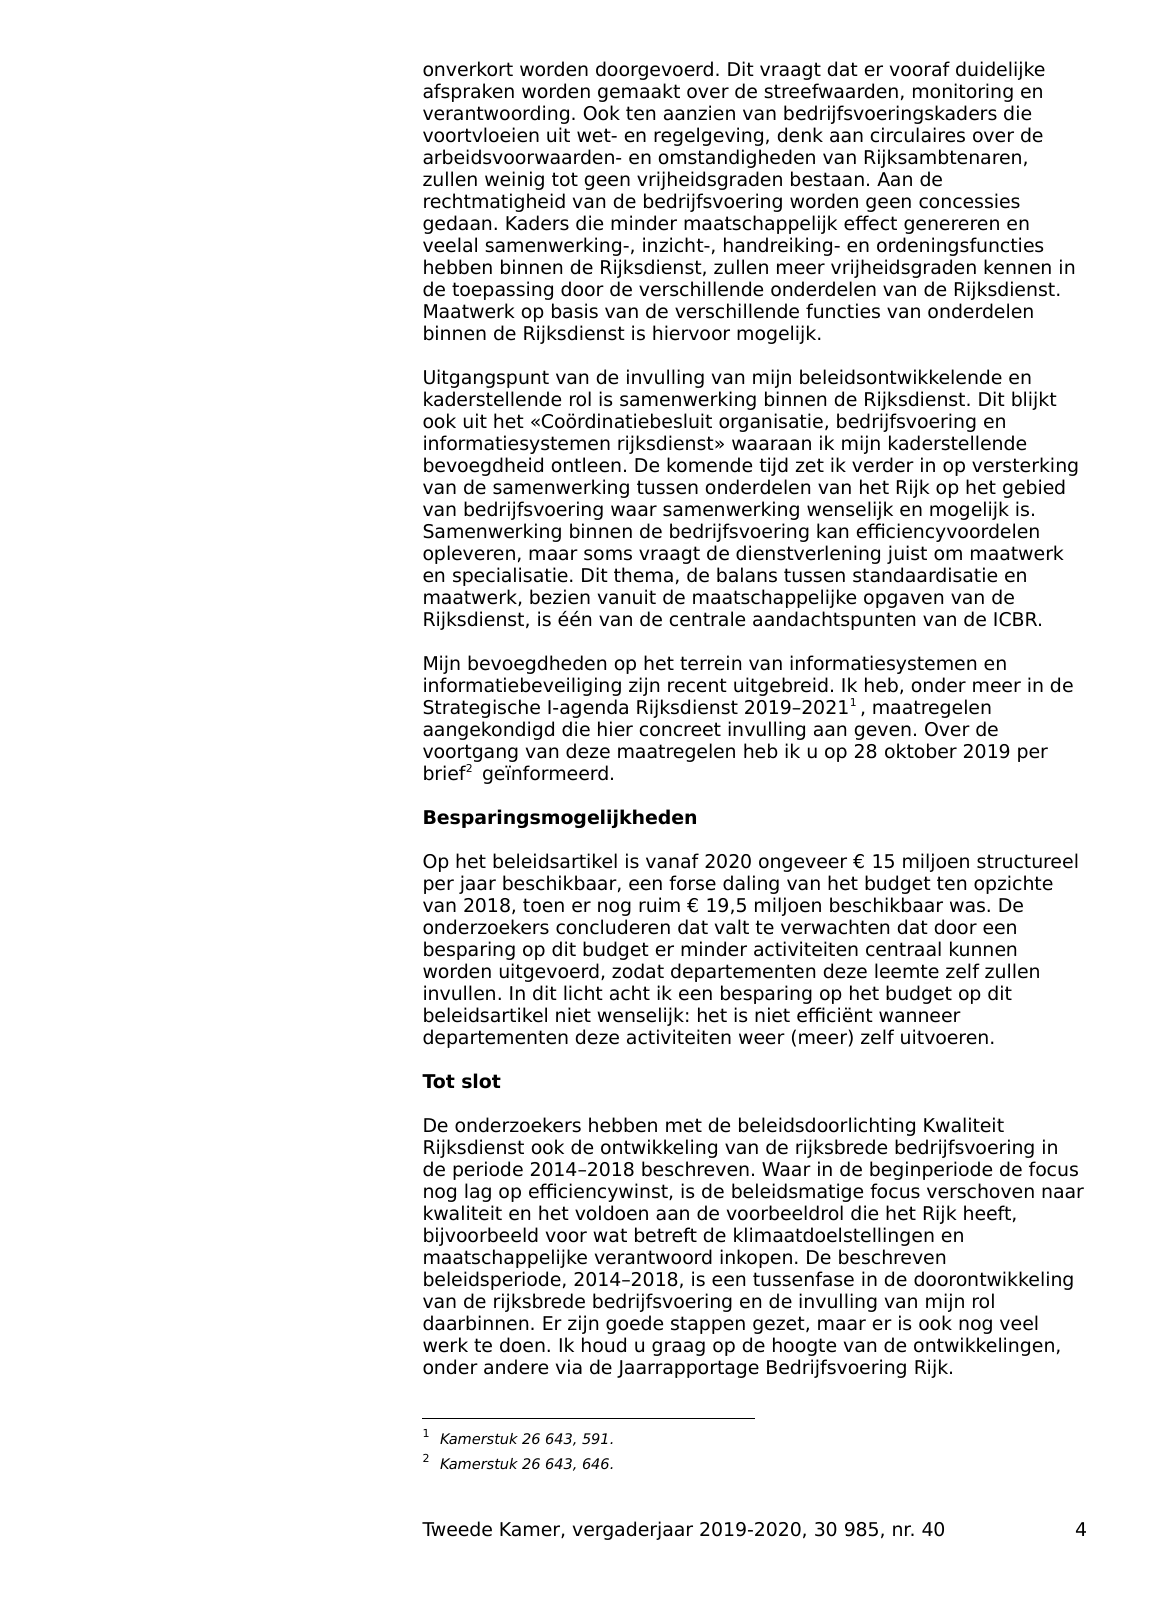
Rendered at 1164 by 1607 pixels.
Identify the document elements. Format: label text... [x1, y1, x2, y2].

text Uitgangspunt van de invulling van mijn beleidsontwikkelende en kaderstellende rol is samenwerking binnen de Rijksdienst. Dit blijkt ook uit het «Coördinatiebesluit organisatie, bedrijfsvoering en informatiesystemen rijksdienst» waaraan ik mijn kaderstellende bevoegdheid ontleen. De komende tijd zet ik verder in op versterking van de samenwerking tussen onderdelen van het Rijk op het gebied van bedrijfsvoering waar samenwerking wenselijk en mogelijk is. Samenwerking binnen de bedrijfsvoering kan efficiencyvoordelen opleveren, maar soms vraagt de dienstverlening juist om maatwerk en specialisatie. Dit thema, de balans tussen standaardisatie en maatwerk, bezien vanuit de maatschappelijke opgaven van de Rijksdienst, is één van de centrale aandachtspunten van de ICBR. [422, 367, 1087, 631]
text Op het beleidsartikel is vanaf 2020 ongeveer € 15 miljoen structureel per jaar beschikbaar, een forse daling van het budget ten opzichte van 2018, toen er nog ruim € 19,5 miljoen beschikbaar was. De onderzoekers concluderen dat valt te verwachten dat door een besparing op dit budget er minder activiteiten centraal kunnen worden uitgevoerd, zodat departementen deze leemte zelf zullen invullen. In dit licht acht ik een besparing op het budget op dit beleidsartikel niet wenselijk: het is niet efficiënt wanneer departementen deze activiteiten weer (meer) zelf uitvoeren. [422, 851, 1087, 1049]
text Mijn bevoegdheden op het terrein van informatiesystemen en informatiebeveiliging zijn recent uitgebreid. Ik heb, onder meer in de Strategische I-agenda Rijksdienst 2019–2021, maatregelen aangekondigd die hier concreet invulling aan geven. Over de voortgang van deze maatregelen heb ik u op 28 oktober 2019 per brief geïnformeerd. [422, 653, 1087, 785]
text Kamerstuk 26 643, 646. [422, 1452, 1087, 1474]
subtitle Besparingsmogelijkheden [422, 807, 1087, 829]
text Kamerstuk 26 643, 591. [422, 1427, 1087, 1449]
text onverkort worden doorgevoerd. Dit vraagt dat er vooraf duidelijke afspraken worden gemaakt over de streefwaarden, monitoring en verantwoording. Ook ten aanzien van bedrijfsvoeringskaders die voortvloeien uit wet- en regelgeving, denk aan circulaires over de arbeidsvoorwaarden- en omstandigheden van Rijksambtenaren, zullen weinig tot geen vrijheidsgraden bestaan. Aan de rechtmatigheid van de bedrijfsvoering worden geen concessies gedaan. Kaders die minder maatschappelijk effect genereren en veelal samenwerking-, inzicht-, handreiking- en ordeningsfuncties hebben binnen de Rijksdienst, zullen meer vrijheidsgraden kennen in de toepassing door de verschillende onderdelen van de Rijksdienst. Maatwerk op basis van de verschillende functies van onderdelen binnen de Rijksdienst is hiervoor mogelijk. [422, 59, 1087, 345]
subtitle Tot slot [422, 1071, 1087, 1093]
text De onderzoekers hebben met de beleidsdoorlichting Kwaliteit Rijksdienst ook de ontwikkeling van de rijksbrede bedrijfsvoering in de periode 2014–2018 beschreven. Waar in de beginperiode de focus nog lag op efficiencywinst, is de beleidsmatige focus verschoven naar kwaliteit en het voldoen aan de voorbeeldrol die het Rijk heeft, bijvoorbeeld voor wat betreft de klimaatdoelstellingen en maatschappelijke verantwoord inkopen. De beschreven beleidsperiode, 2014–2018, is een tussenfase in de doorontwikkeling van de rijksbrede bedrijfsvoering en de invulling van mijn rol daarbinnen. Er zijn goede stappen gezet, maar er is ook nog veel werk te doen. Ik houd u graag op de hoogte van de ontwikkelingen, onder andere via de Jaarrapportage Bedrijfsvoering Rijk. [422, 1115, 1087, 1379]
